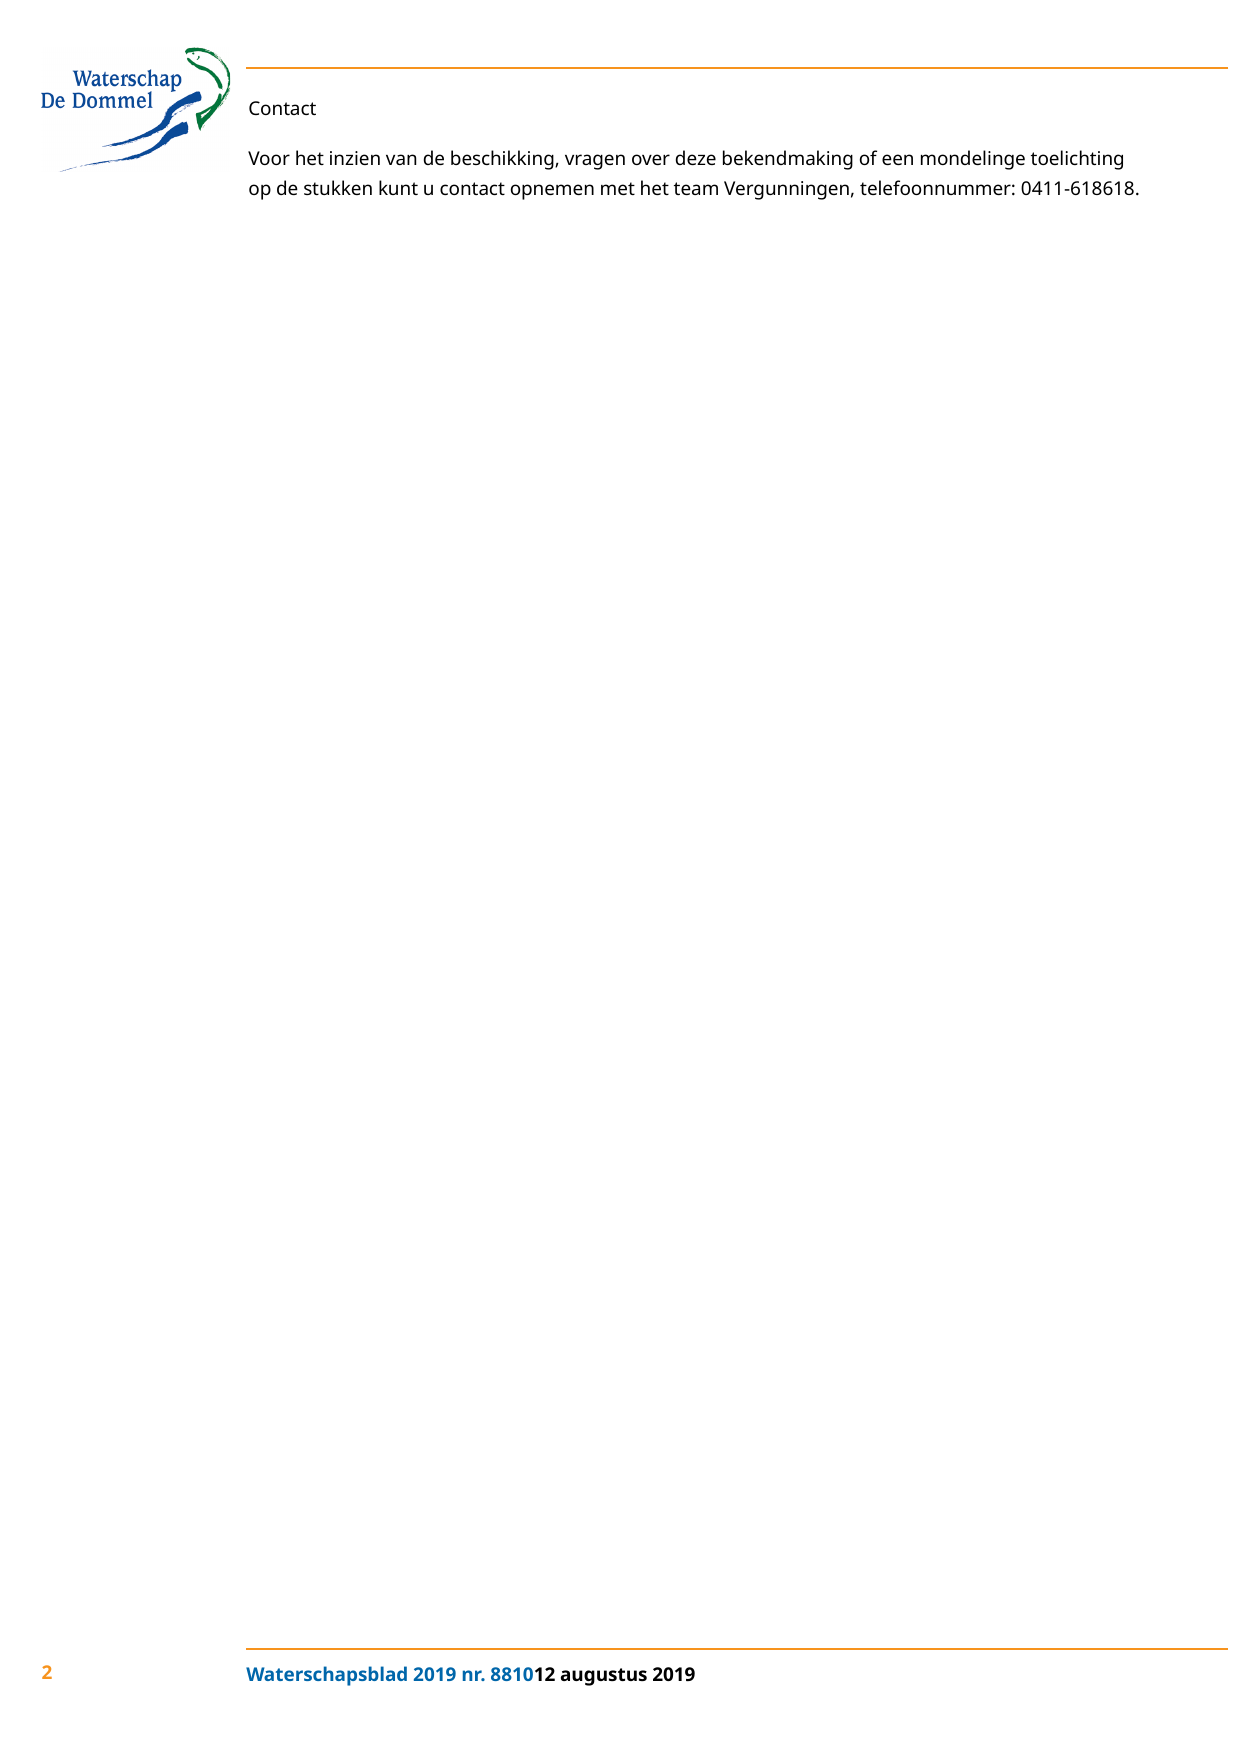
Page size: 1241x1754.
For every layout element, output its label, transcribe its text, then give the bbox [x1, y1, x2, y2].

picture [41, 47, 231, 172]
text Voor het inzien van de beschikking, vragen over deze bekendmaking of een mondelinge toelichting op de stukken kunt u contact opnemen met het team Vergunningen, telefoonnummer: 0411-618618. [248, 145, 1152, 201]
text Contact [248, 95, 1152, 121]
